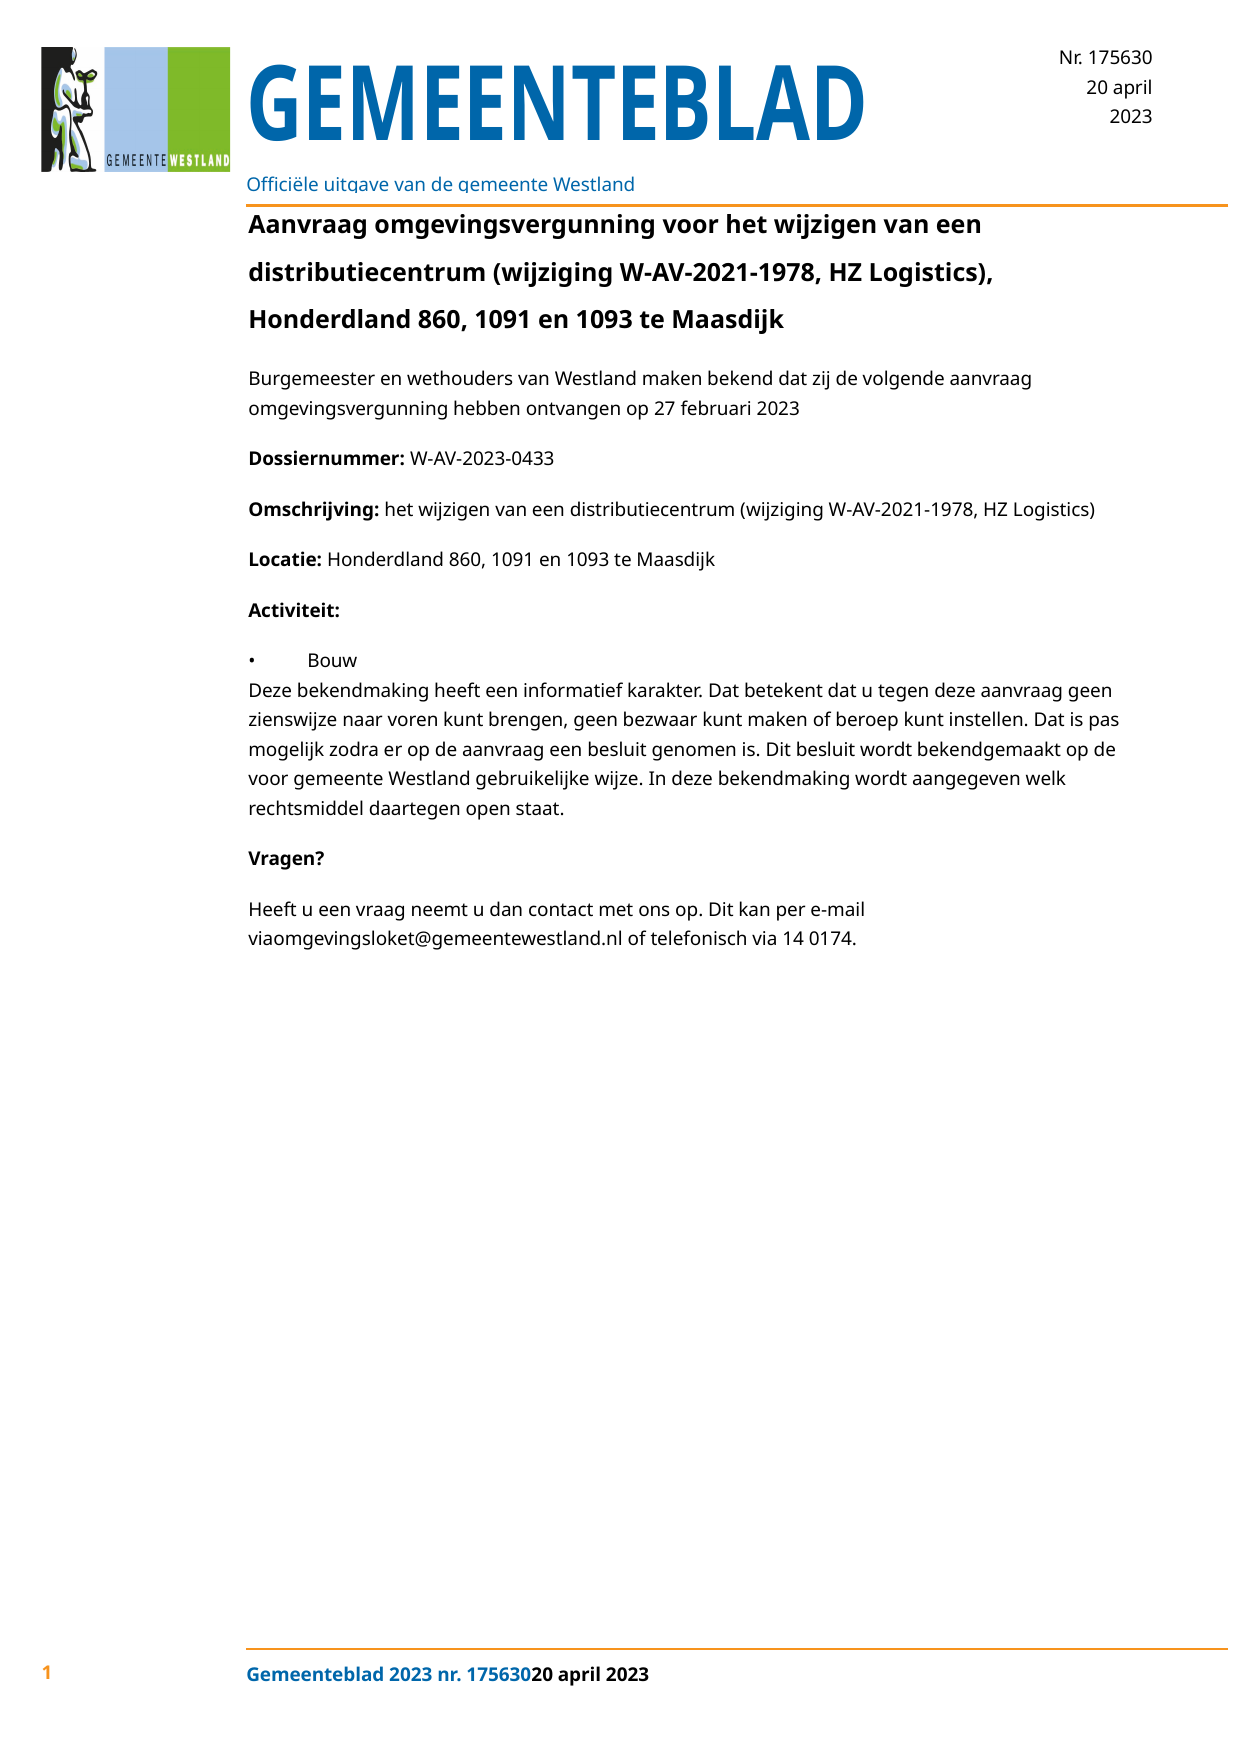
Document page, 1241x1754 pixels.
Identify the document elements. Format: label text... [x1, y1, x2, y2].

text Dossiernummer: W-AV-2023-0433 [248, 446, 1152, 471]
text Omschrijving: het wijzigen van een distributiecentrum (wijziging W-AV-2021-1978, HZ Logistics) [248, 496, 1152, 522]
text Vragen? [248, 846, 1152, 871]
text Locatie: Honderdland 860, 1091 en 1093 te Maasdijk [248, 546, 1152, 572]
text Deze bekendmaking heeft een informatief karakter. Dat betekent dat u tegen deze aanvraag geen zienswijze naar voren kunt brengen, geen bezwaar kunt maken of beroep kunt instellen. Dat is pas mogelijk zodra er op de aanvraag een besluit genomen is. Dit besluit wordt bekendgemaakt op de voor gemeente Westland gebruikelijke wijze. In deze bekendmaking wordt aangegeven welk rechtsmiddel daartegen open staat. [248, 677, 1152, 821]
text Heeft u een vraag neemt u dan contact met ons op. Dit kan per e-mail viaomgevingsloket@gemeentewestland.nl of telefonisch via 14 0174. [248, 896, 1152, 951]
list Bouw [248, 647, 1152, 673]
picture [41, 47, 231, 172]
text Aanvraag omgevingsvergunning voor het wijzigen van een distributiecentrum (wijziging W-AV-2021-1978, HZ Logistics), Honderdland 860, 1091 en 1093 te Maasdijk [248, 207, 1152, 336]
text Activiteit: [248, 597, 1152, 622]
text Burgemeester en wethouders van Westland maken bekend dat zij de volgende aanvraag omgevingsvergunning hebben ontvangen op 27 februari 2023 [248, 366, 1152, 421]
